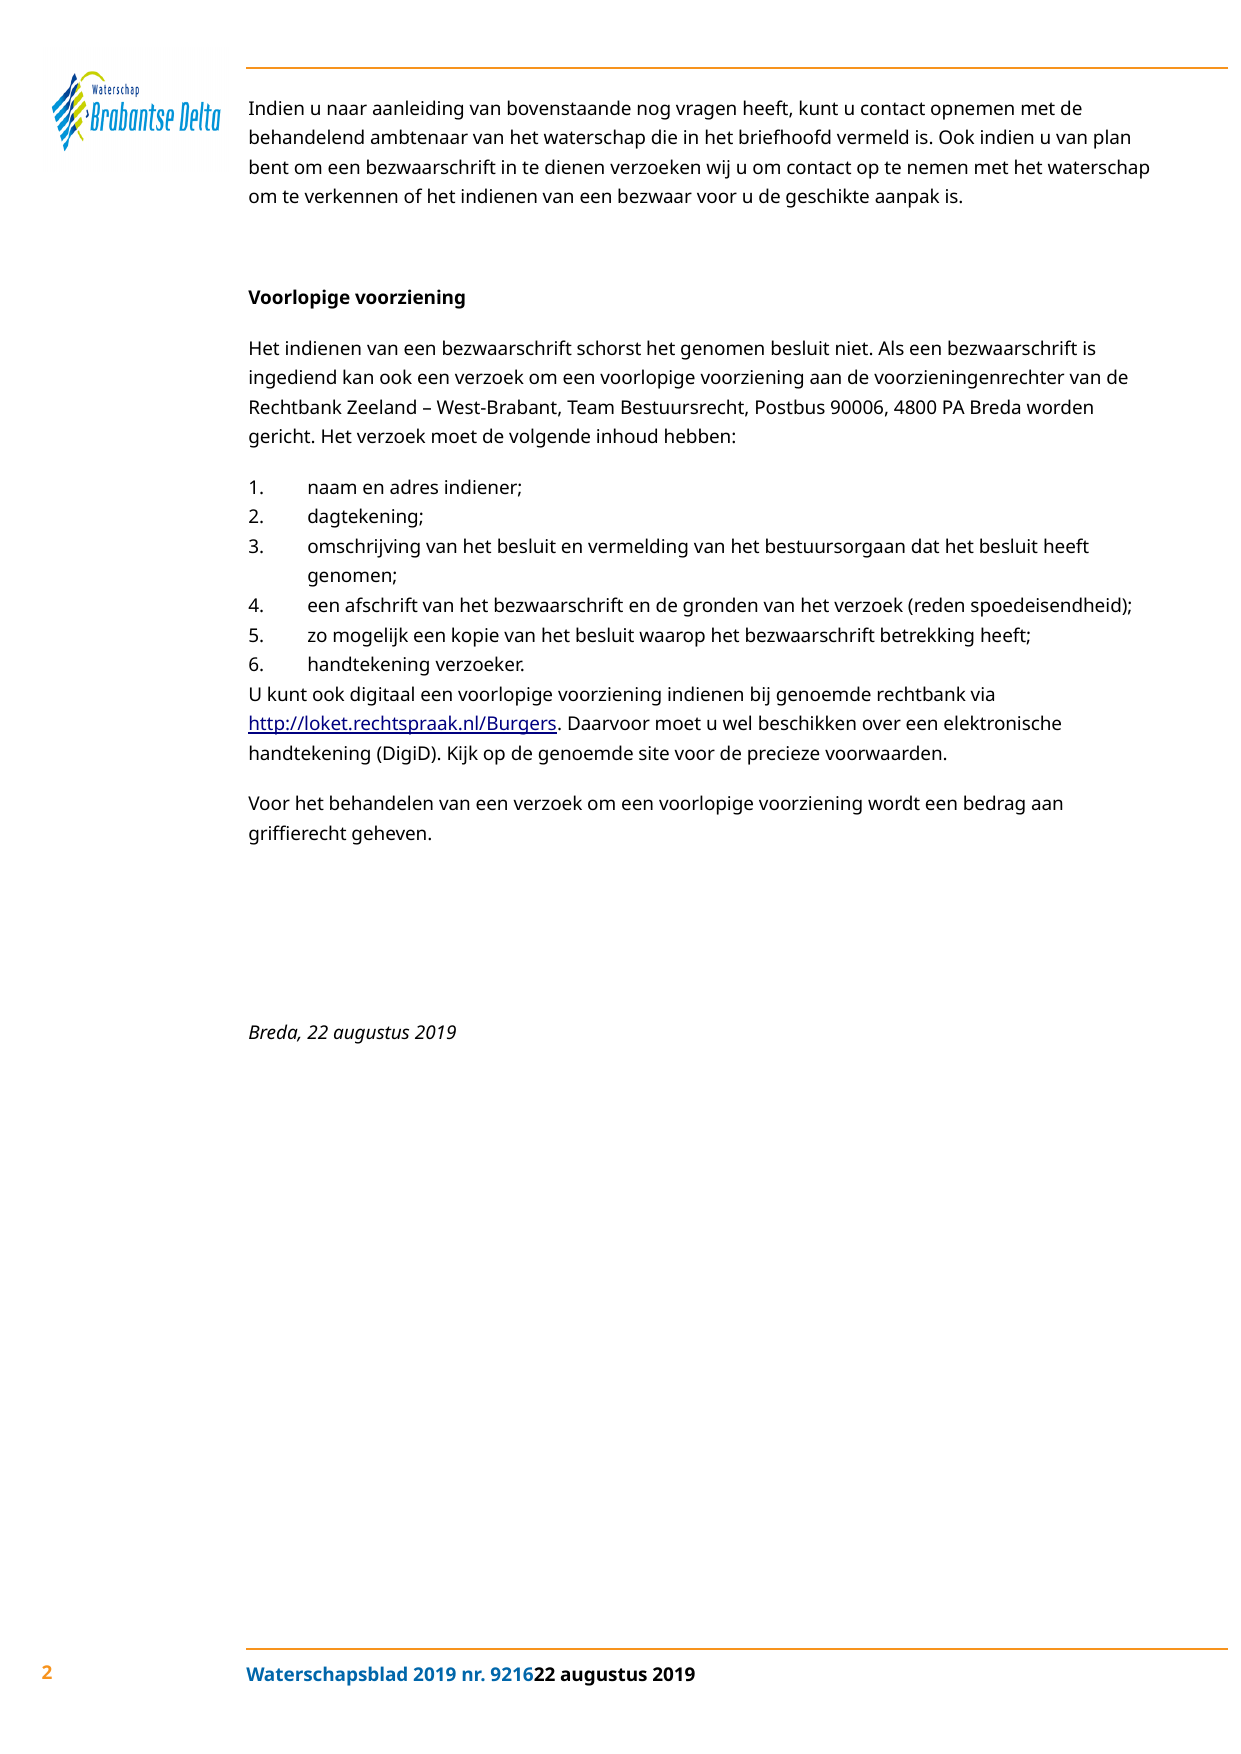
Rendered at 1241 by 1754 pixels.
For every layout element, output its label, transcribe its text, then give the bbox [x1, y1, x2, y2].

text Het indienen van een bezwaarschrift schorst het genomen besluit niet. Als een bezwaarschrift is ingediend kan ook een verzoek om een voorlopige voorziening aan de voorzieningenrechter van de Rechtbank Zeeland – West-Brabant, Team Bestuursrecht, Postbus 90006, 4800 PA Breda worden gericht. Het verzoek moet de volgende inhoud hebben: [248, 335, 1152, 449]
list naam en adres indiener; [248, 474, 1152, 500]
text U kunt ook digitaal een voorlopige voorziening indienen bij genoemde rechtbank via http://loket.rechtspraak.nl/Burgers. Daarvoor moet u wel beschikken over een elektronische handtekening (DigiD). Kijk op de genoemde site voor de precieze voorwaarden. [248, 681, 1152, 766]
text Breda, 22 augustus 2019 [248, 1019, 1152, 1045]
list zo mogelijk een kopie van het besluit waarop het bezwaarschrift betrekking heeft; [248, 622, 1152, 648]
text Voor het behandelen van een verzoek om een voorlopige voorziening wordt een bedrag aan griffierecht geheven. [248, 791, 1152, 846]
list een afschrift van het bezwaarschrift en de gronden van het verzoek (reden spoedeisendheid); [248, 592, 1152, 618]
list omschrijving van het besluit en vermelding van het bestuursorgaan dat het besluit heeft genomen; [248, 533, 1152, 588]
list handtekening verzoeker. [248, 651, 1152, 677]
picture [41, 47, 231, 172]
text Voorlopige voorziening [248, 284, 1152, 310]
list dagtekening; [248, 503, 1152, 529]
text Indien u naar aanleiding van bovenstaande nog vragen heeft, kunt u contact opnemen met de behandelend ambtenaar van het waterschap die in het briefhoofd vermeld is. Ook indien u van plan bent om een bezwaarschrift in te dienen verzoeken wij u om contact op te nemen met het waterschap om te verkennen of het indienen van een bezwaar voor u de geschikte aanpak is. [248, 95, 1152, 209]
